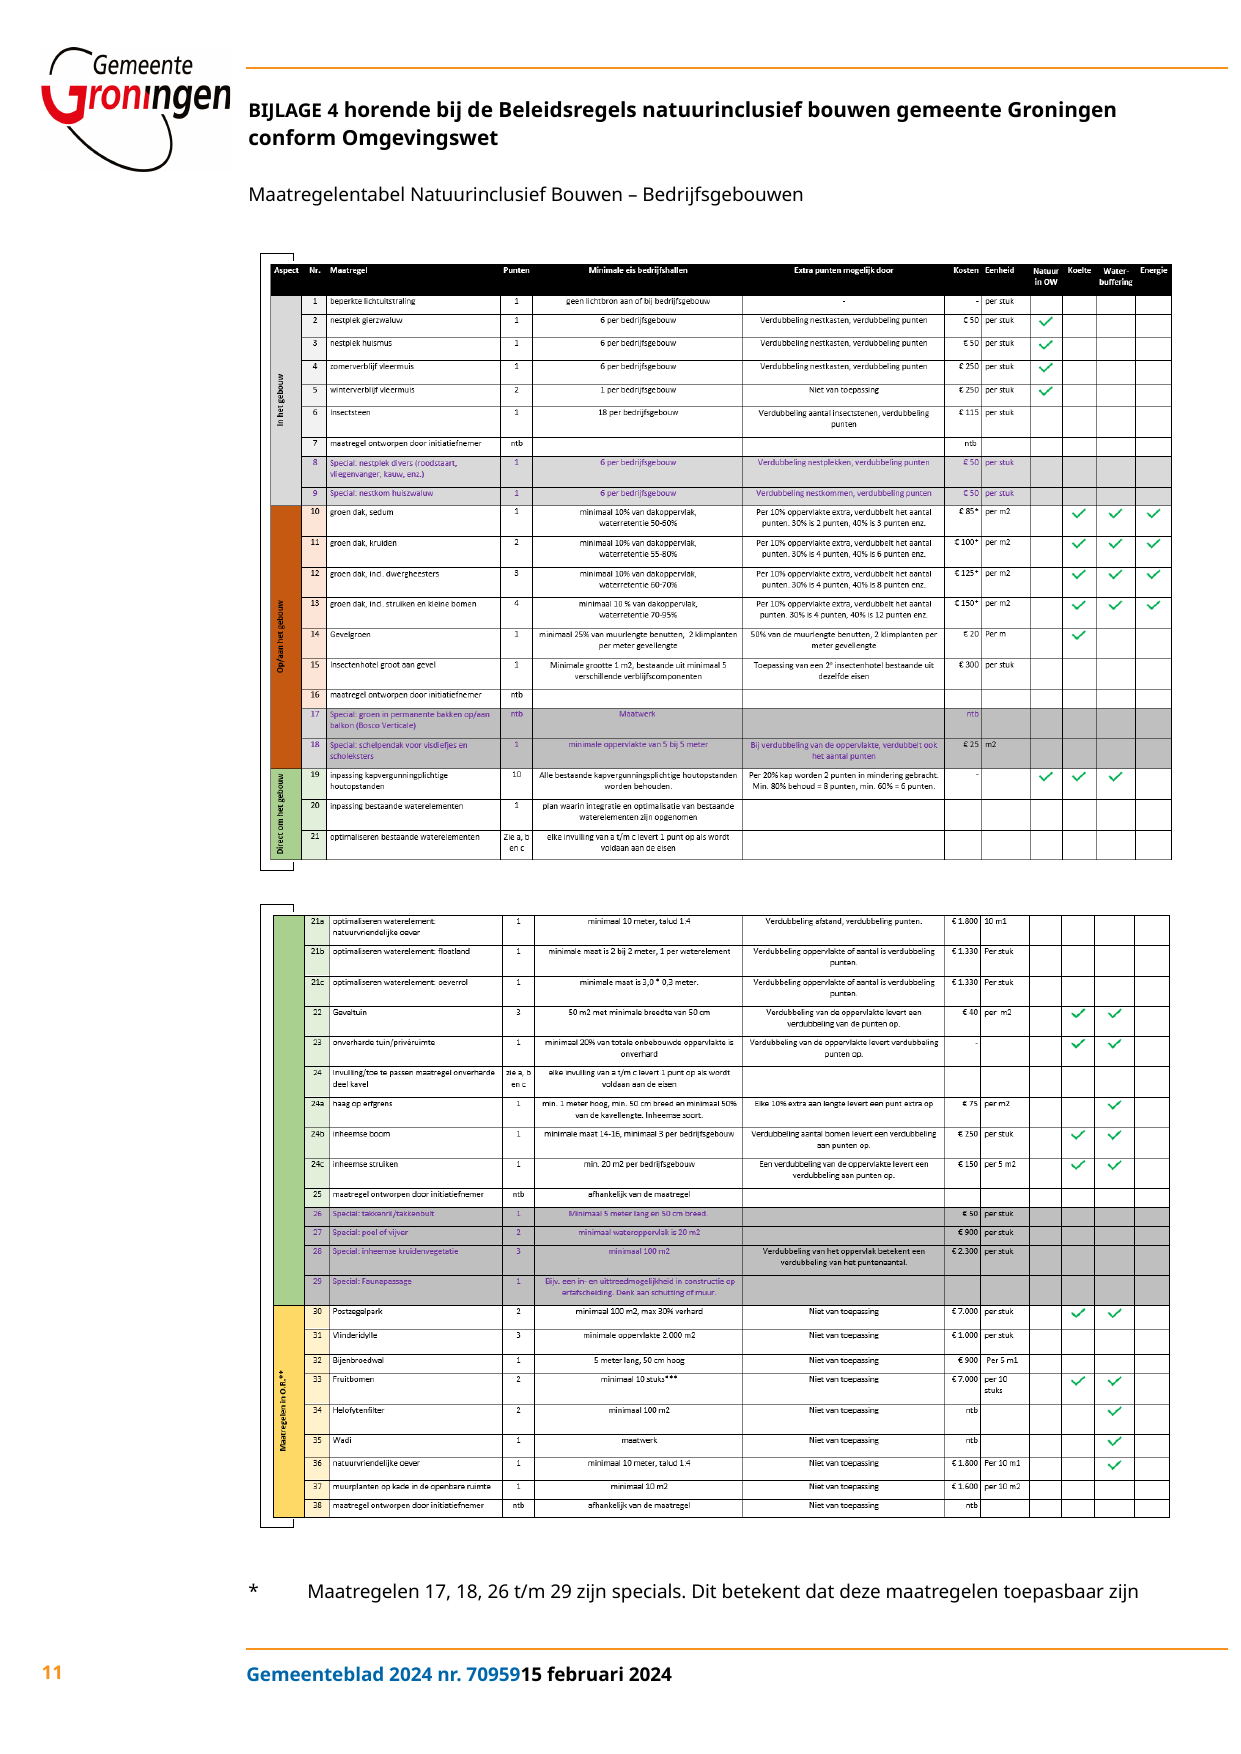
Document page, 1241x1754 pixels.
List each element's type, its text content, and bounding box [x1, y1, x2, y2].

picture [268, 912, 1173, 1519]
text BIJLAGE 4 horende bij de Beleidsregels natuurinclusief bouwen gemeente Groningen conform Omgevingswet [248, 95, 1152, 152]
list Maatregelen 17, 18, 26 t/m 29 zijn specials. Dit betekent dat deze maatregelen toepasbaar zijn [248, 1578, 1152, 1604]
picture [268, 261, 1173, 862]
text Maatregelentabel Natuurinclusief Bouwen – Bedrijfsgebouwen [248, 181, 1152, 207]
picture [41, 47, 231, 172]
